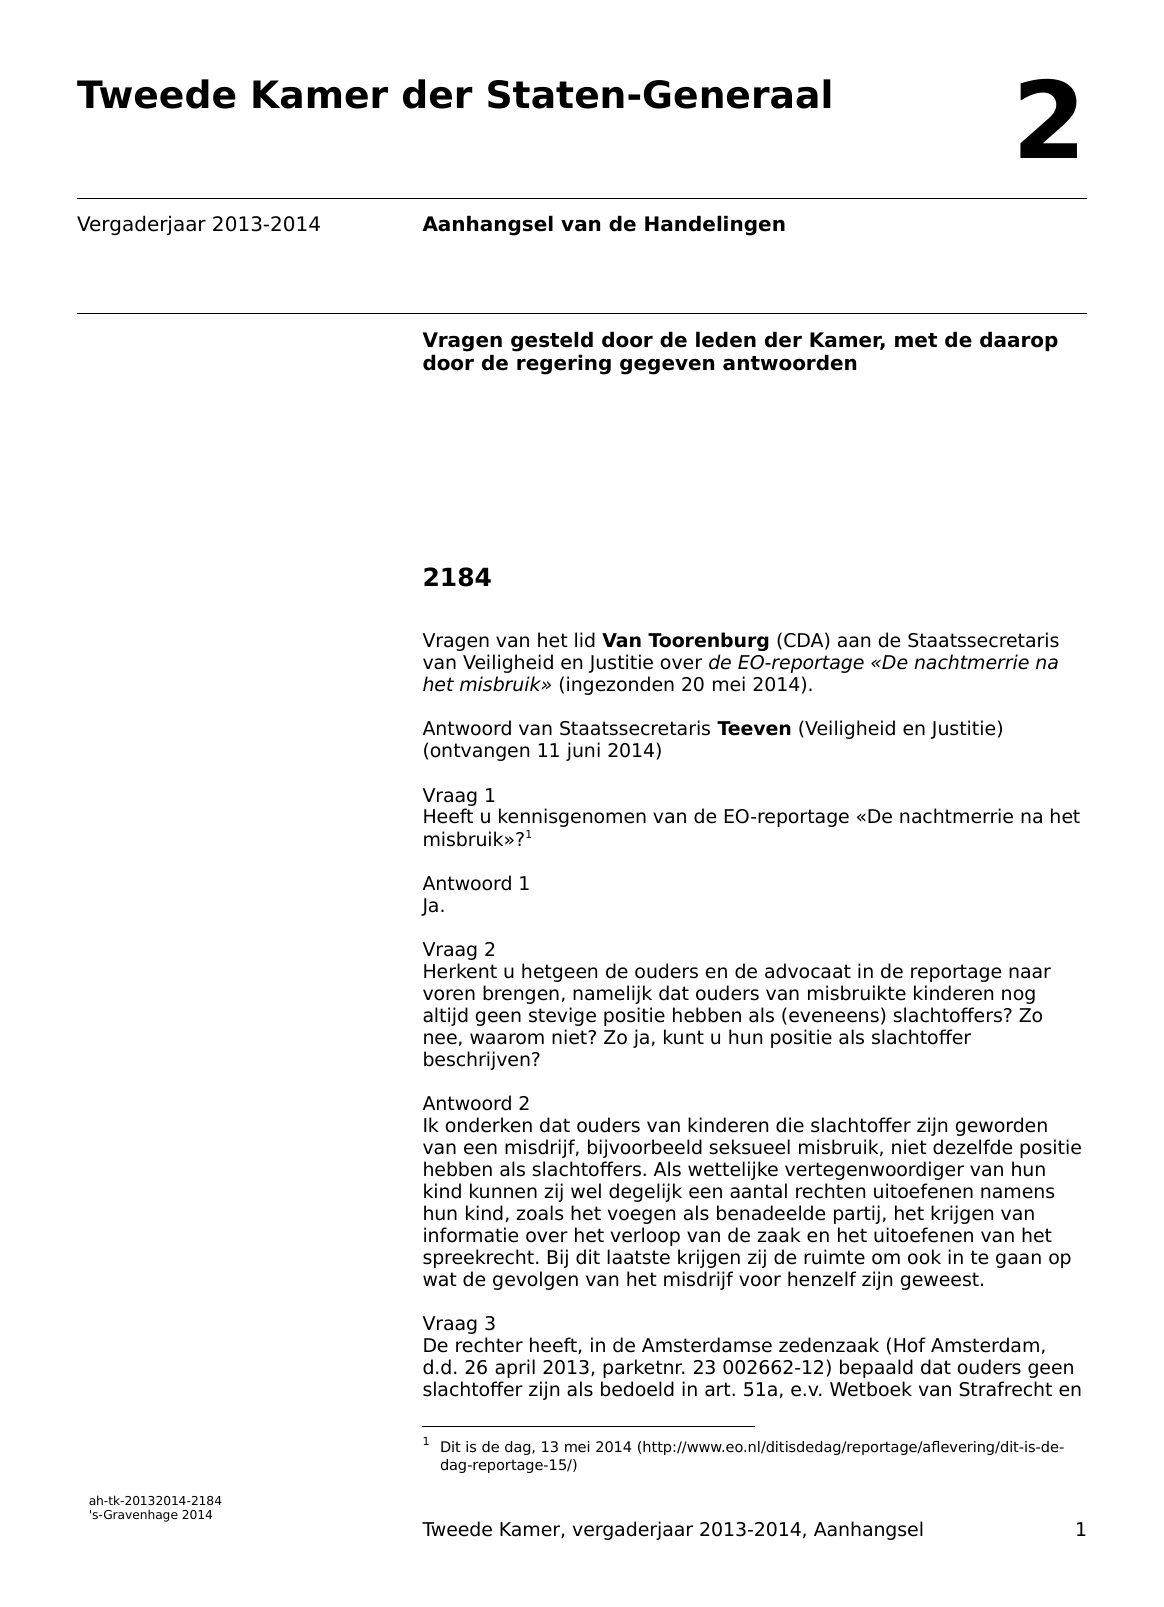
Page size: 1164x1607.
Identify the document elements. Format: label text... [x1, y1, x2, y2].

table_cell [77, 314, 422, 375]
table_cell Vragen gesteld door de leden der Kamer, met de daarop door de regering gegeven antwoorden [422, 314, 1087, 375]
text Heeft u kennisgenomen van de EO-reportage «De nachtmerrie na het misbruik»? [422, 806, 1087, 850]
text Vraag 3 [422, 1313, 1087, 1335]
text Herkent u hetgeen de ouders en de advocaat in de reportage naar voren brengen, namelijk dat ouders van misbruikte kinderen nog altijd geen stevige positie hebben als (eveneens) slachtoffers? Zo nee, waarom niet? Zo ja, kunt u hun positie als slachtoffer beschrijven? [422, 961, 1087, 1071]
text 's-Gravenhage 2014 [88, 1508, 323, 1522]
text Dit is de dag, 13 mei 2014 (http://www.eo.nl/ditisdedag/reportage/aflevering/dit-is-de-dag-reportage-15/) [422, 1435, 1087, 1474]
table_cell Vergaderjaar 2013-2014 [77, 199, 422, 313]
text Vraag 1 [422, 784, 1087, 806]
text Antwoord van Staatssecretaris Teeven (Veiligheid en Justitie) (ontvangen 11 juni 2014) [422, 718, 1087, 762]
text Vraag 2 [422, 939, 1087, 961]
table_cell Aanhangsel van de Handelingen [422, 199, 1087, 313]
text ah-tk-20132014-2184 [88, 1494, 323, 1508]
table_header Tweede Kamer der Staten-Generaal [77, 59, 886, 198]
text Vragen van het lid Van Toorenburg (CDA) aan de Staatssecretaris van Veiligheid en Justitie over de EO-reportage «De nachtmerrie na het misbruik» (ingezonden 20 mei 2014). [422, 630, 1087, 696]
text Antwoord 1 [422, 873, 1087, 894]
text Ja. [422, 894, 1087, 917]
text 2184 [422, 563, 1087, 592]
text De rechter heeft, in de Amsterdamse zedenzaak (Hof Amsterdam, d.d. 26 april 2013, parketnr. 23 002662-12) bepaald dat ouders geen slachtoffer zijn als bedoeld in art. 51a, e.v. Wetboek van Strafrecht en [422, 1335, 1087, 1401]
text Antwoord 2 [422, 1093, 1087, 1115]
text Ik onderken dat ouders van kinderen die slachtoffer zijn geworden van een misdrijf, bijvoorbeeld seksueel misbruik, niet dezelfde positie hebben als slachtoffers. Als wettelijke vertegenwoordiger van hun kind kunnen zij wel degelijk een aantal rechten uitoefenen namens hun kind, zoals het voegen als benadeelde partij, het krijgen van informatie over het verloop van de zaak en het uitoefenen van het spreekrecht. Bij dit laatste krijgen zij de ruimte om ook in te gaan op wat de gevolgen van het misdrijf voor henzelf zijn geweest. [422, 1115, 1087, 1291]
table_header 2 [886, 59, 1087, 198]
